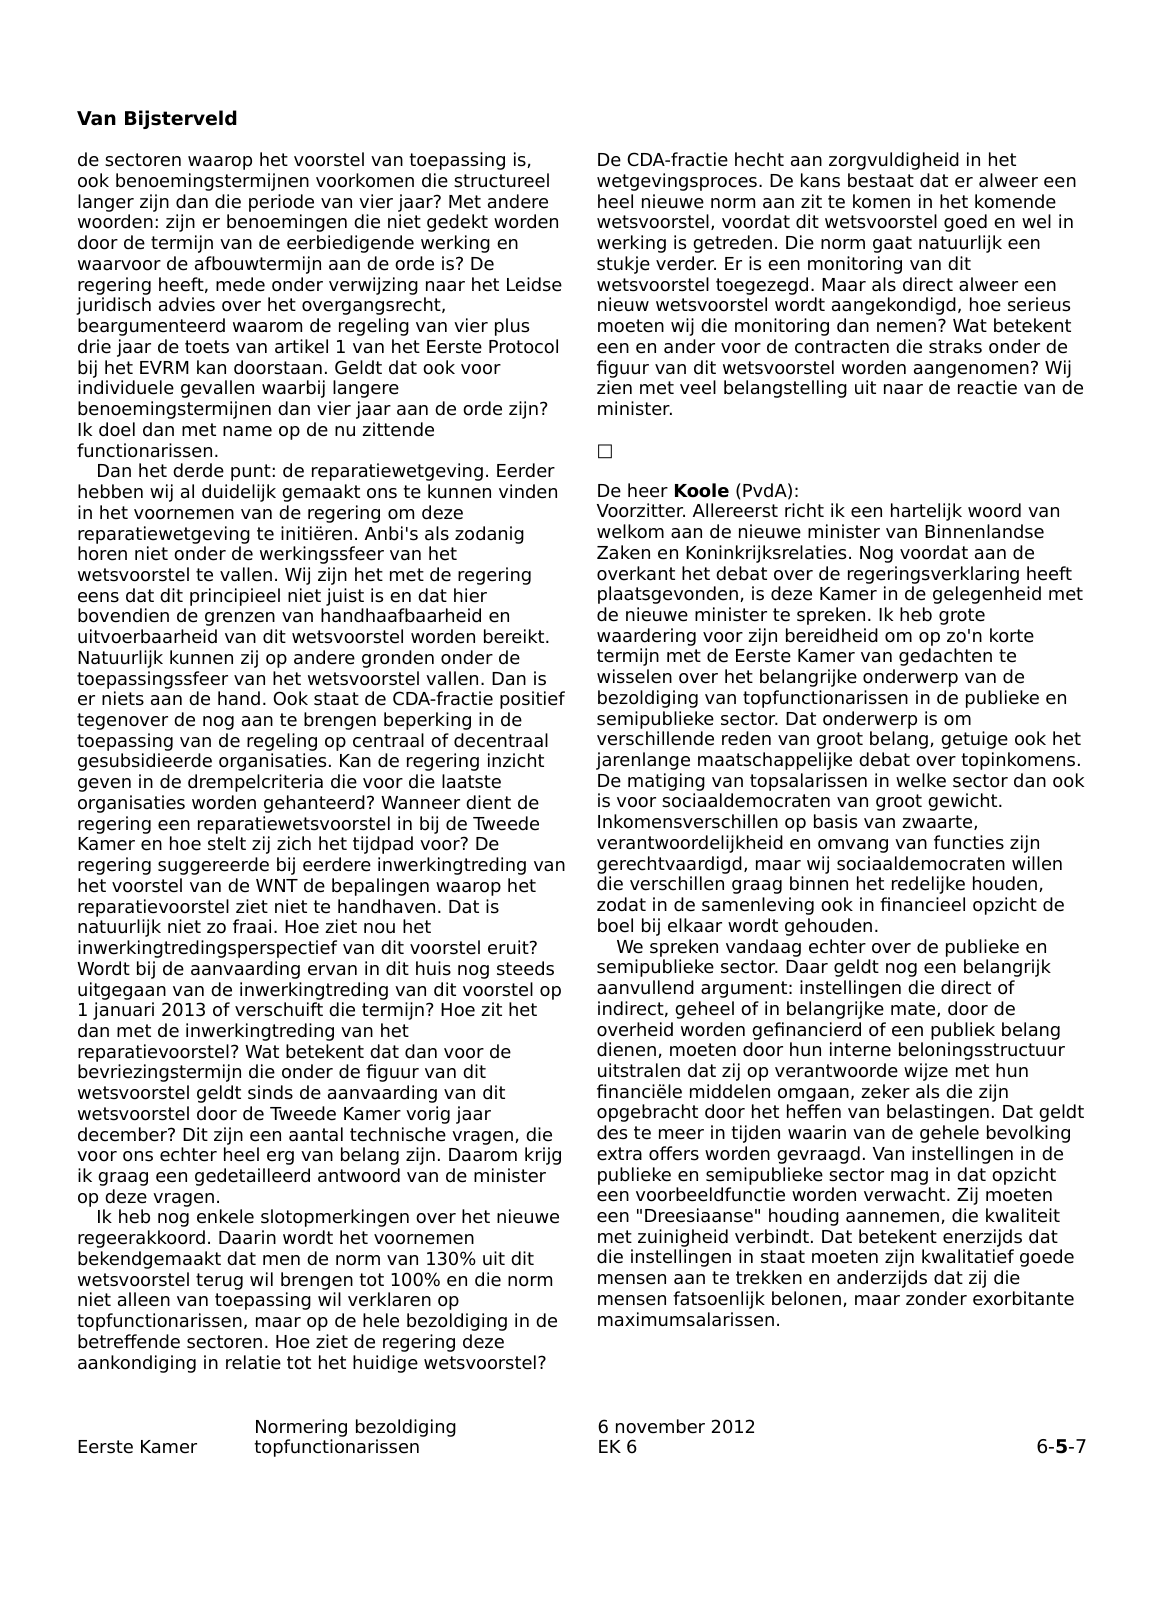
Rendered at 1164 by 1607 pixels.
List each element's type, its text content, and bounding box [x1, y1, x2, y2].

text De heer Koole (PvdA): [596, 480, 1087, 501]
text Dan het derde punt: de reparatiewetgeving. Eerder hebben wij al duidelijk gemaakt ons te kunnen vinden in het voornemen van de regering om deze reparatiewetgeving te initiëren. Anbi's als zodanig horen niet onder de werkingssfeer van het wetsvoorstel te vallen. Wij zijn het met de regering eens dat dit principieel niet juist is en dat hier bovendien de grenzen van handhaafbaarheid en uitvoerbaarheid van dit wetsvoorstel worden bereikt. Natuurlijk kunnen zij op andere gronden onder de toepassingssfeer van het wetsvoorstel vallen. Dan is er niets aan de hand. Ook staat de CDA-fractie positief tegenover de nog aan te brengen beperking in de toepassing van de regeling op centraal of decentraal gesubsidieerde organisaties. Kan de regering inzicht geven in de drempelcriteria die voor die laatste organisaties worden gehanteerd? Wanneer dient de regering een reparatiewetsvoorstel in bij de Tweede Kamer en hoe stelt zij zich het tijdpad voor? De regering suggereerde bij eerdere inwerkingtreding van het voorstel van de WNT de bepalingen waarop het reparatievoorstel ziet niet te handhaven. Dat is natuurlijk niet zo fraai. Hoe ziet nou het inwerkingtredingsperspectief van dit voorstel eruit? Wordt bij de aanvaarding ervan in dit huis nog steeds uitgegaan van de inwerkingtreding van dit voorstel op 1 januari 2013 of verschuift die termijn? Hoe zit het dan met de inwerkingtreding van het reparatievoorstel? Wat betekent dat dan voor de bevriezingstermijn die onder de figuur van dit wetsvoorstel geldt sinds de aanvaarding van dit wetsvoorstel door de Tweede Kamer vorig jaar december? Dit zijn een aantal technische vragen, die voor ons echter heel erg van belang zijn. Daarom krijg ik graag een gedetailleerd antwoord van de minister op deze vragen. [77, 461, 567, 1207]
text De CDA-fractie hecht aan zorgvuldigheid in het wetgevingsproces. De kans bestaat dat er alweer een heel nieuwe norm aan zit te komen in het komende wetsvoorstel, voordat dit wetsvoorstel goed en wel in werking is getreden. Die norm gaat natuurlijk een stukje verder. Er is een monitoring van dit wetsvoorstel toegezegd. Maar als direct alweer een nieuw wetsvoorstel wordt aangekondigd, hoe serieus moeten wij die monitoring dan nemen? Wat betekent een en ander voor de contracten die straks onder de figuur van dit wetsvoorstel worden aangenomen? Wij zien met veel belangstelling uit naar de reactie van de minister. [596, 150, 1087, 420]
text Voorzitter. Allereerst richt ik een hartelijk woord van welkom aan de nieuwe minister van Binnenlandse Zaken en Koninkrijksrelaties. Nog voordat aan de overkant het debat over de regeringsverklaring heeft plaatsgevonden, is deze Kamer in de gelegenheid met de nieuwe minister te spreken. Ik heb grote waardering voor zijn bereidheid om op zo'n korte termijn met de Eerste Kamer van gedachten te wisselen over het belangrijke onderwerp van de bezoldiging van topfunctionarissen in de publieke en semipublieke sector. Dat onderwerp is om verschillende reden van groot belang, getuige ook het jarenlange maatschappelijke debat over topinkomens. De matiging van topsalarissen in welke sector dan ook is voor sociaaldemocraten van groot gewicht. Inkomensverschillen op basis van zwaarte, verantwoordelijkheid en omvang van functies zijn gerechtvaardigd, maar wij sociaaldemocraten willen die verschillen graag binnen het redelijke houden, zodat in de samenleving ook in financieel opzicht de boel bij elkaar wordt gehouden. [596, 501, 1087, 936]
text We spreken vandaag echter over de publieke en semipublieke sector. Daar geldt nog een belangrijk aanvullend argument: instellingen die direct of indirect, geheel of in belangrijke mate, door de overheid worden gefinancierd of een publiek belang dienen, moeten door hun interne beloningsstructuur uitstralen dat zij op verantwoorde wijze met hun financiële middelen omgaan, zeker als die zijn opgebracht door het heffen van belastingen. Dat geldt des te meer in tijden waarin van de gehele bevolking extra offers worden gevraagd. Van instellingen in de publieke en semipublieke sector mag in dat opzicht een voorbeeldfunctie worden verwacht. Zij moeten een "Dreesiaanse" houding aannemen, die kwaliteit met zuinigheid verbindt. Dat betekent enerzijds dat die instellingen in staat moeten zijn kwalitatief goede mensen aan te trekken en anderzijds dat zij die mensen fatsoenlijk belonen, maar zonder exorbitante maximumsalarissen. [596, 936, 1087, 1330]
text □ [596, 440, 1087, 460]
text Ik heb nog enkele slotopmerkingen over het nieuwe regeerakkoord. Daarin wordt het voornemen bekendgemaakt dat men de norm van 130% uit dit wetsvoorstel terug wil brengen tot 100% en die norm niet alleen van toepassing wil verklaren op topfunctionarissen, maar op de hele bezoldiging in de betreffende sectoren. Hoe ziet de regering deze aankondiging in relatie tot het huidige wetsvoorstel? [77, 1207, 567, 1373]
text de sectoren waarop het voorstel van toepassing is, ook benoemingstermijnen voorkomen die structureel langer zijn dan die periode van vier jaar? Met andere woorden: zijn er benoemingen die niet gedekt worden door de termijn van de eerbiedigende werking en waarvoor de afbouwtermijn aan de orde is? De regering heeft, mede onder verwijzing naar het Leidse juridisch advies over het overgangsrecht, beargumenteerd waarom de regeling van vier plus drie jaar de toets van artikel 1 van het Eerste Protocol bij het EVRM kan doorstaan. Geldt dat ook voor individuele gevallen waarbij langere benoemingstermijnen dan vier jaar aan de orde zijn? Ik doel dan met name op de nu zittende functionarissen. [77, 150, 567, 461]
